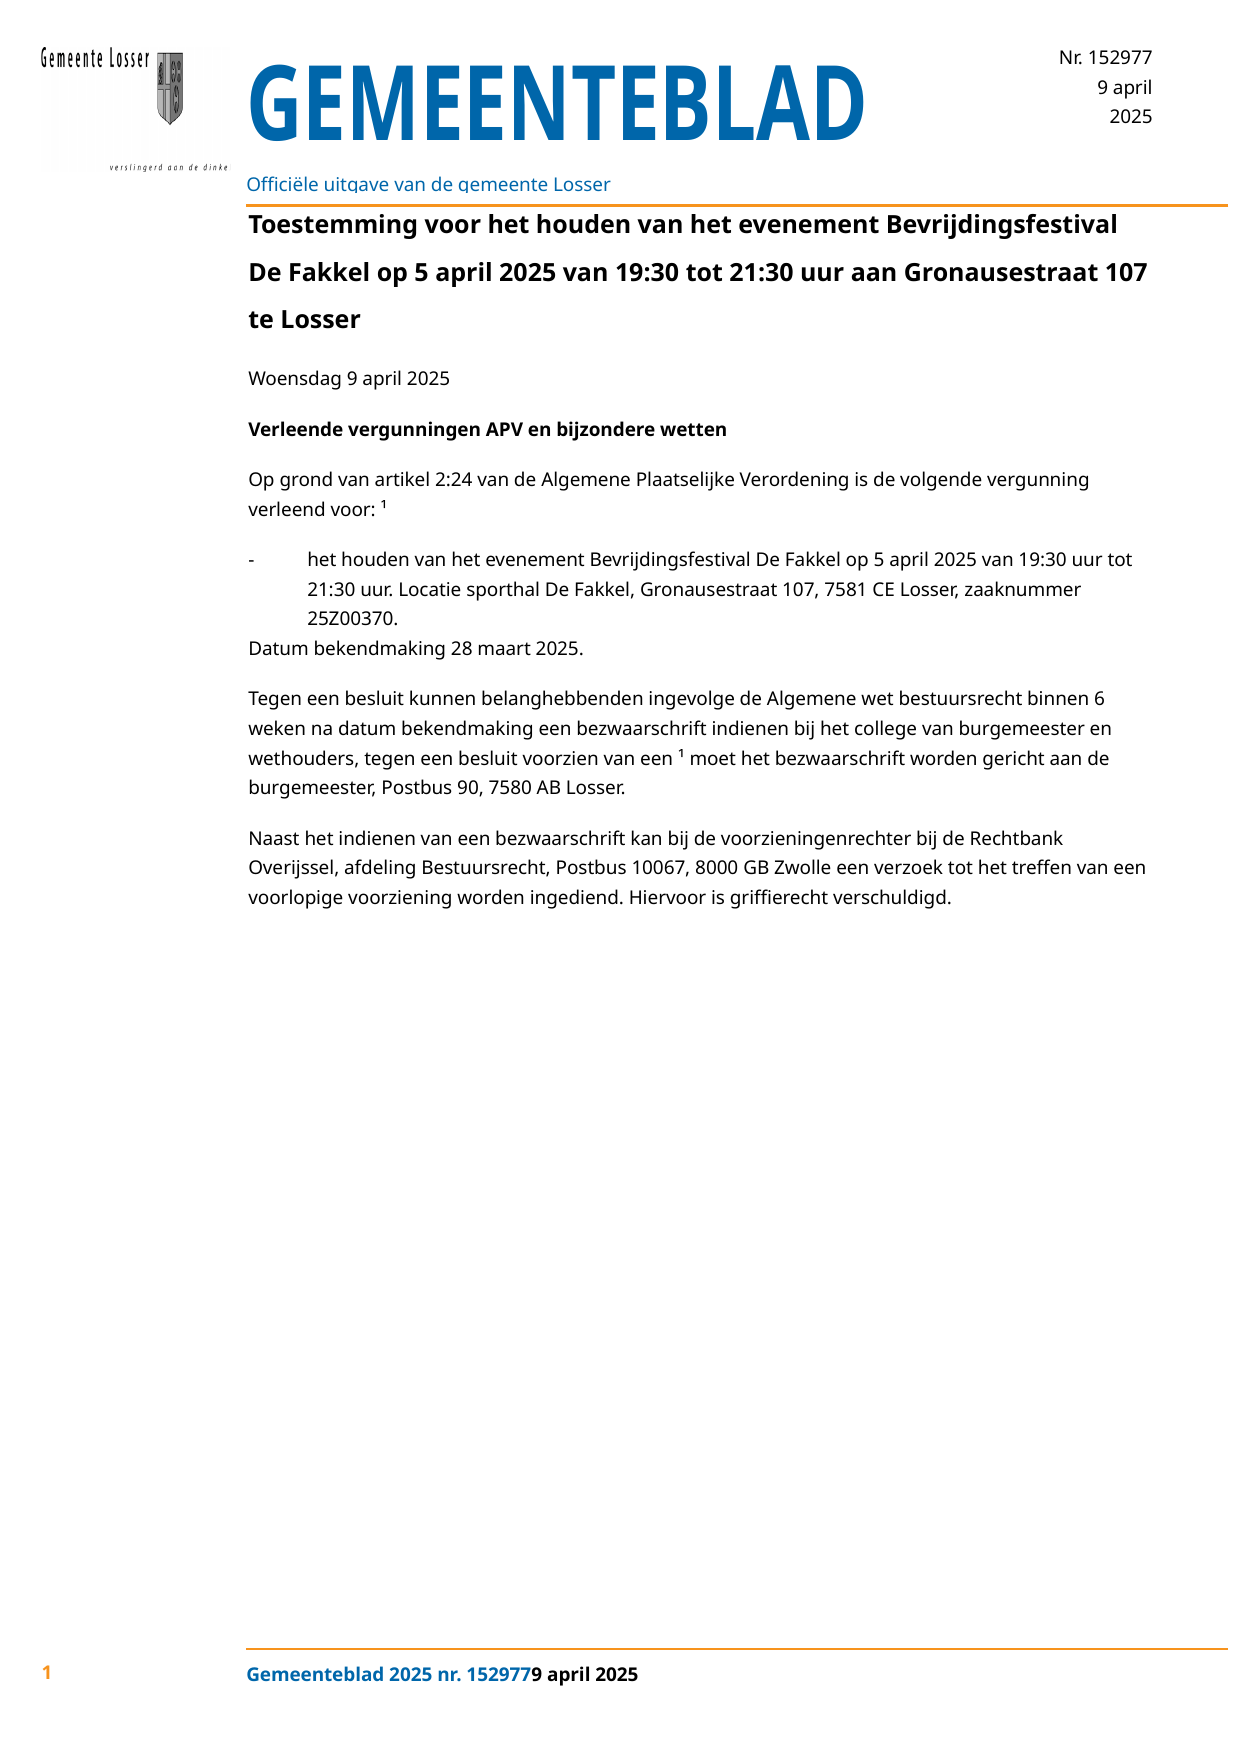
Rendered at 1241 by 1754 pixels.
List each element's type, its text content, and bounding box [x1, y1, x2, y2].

text Toestemming voor het houden van het evenement Bevrijdingsfestival De Fakkel op 5 april 2025 van 19:30 tot 21:30 uur aan Gronausestraat 107 te Losser [248, 207, 1152, 336]
text Verleende vergunningen APV en bijzondere wetten [248, 416, 1152, 442]
text Op grond van artikel 2:24 van de Algemene Plaatselijke Verordening is de volgende vergunning verleend voor: ¹ [248, 466, 1152, 522]
text Woensdag 9 april 2025 [248, 366, 1152, 391]
text Naast het indienen van een bezwaarschrift kan bij de voorzieningenrechter bij de Rechtbank Overijssel, afdeling Bestuursrecht, Postbus 10067, 8000 GB Zwolle een verzoek tot het treffen van een voorlopige voorziening worden ingediend. Hiervoor is griffierecht verschuldigd. [248, 825, 1152, 909]
picture [41, 47, 231, 172]
list het houden van het evenement Bevrijdingsfestival De Fakkel op 5 april 2025 van 19:30 uur tot 21:30 uur. Locatie sporthal De Fakkel, Gronausestraat 107, 7581 CE Losser, zaaknummer 25Z00370. [248, 546, 1152, 631]
text Tegen een besluit kunnen belanghebbenden ingevolge de Algemene wet bestuursrecht binnen 6 weken na datum bekendmaking een bezwaarschrift indienen bij het college van burgemeester en wethouders, tegen een besluit voorzien van een ¹ moet het bezwaarschrift worden gericht aan de burgemeester, Postbus 90, 7580 AB Losser. [248, 686, 1152, 800]
text Datum bekendmaking 28 maart 2025. [248, 635, 1152, 661]
